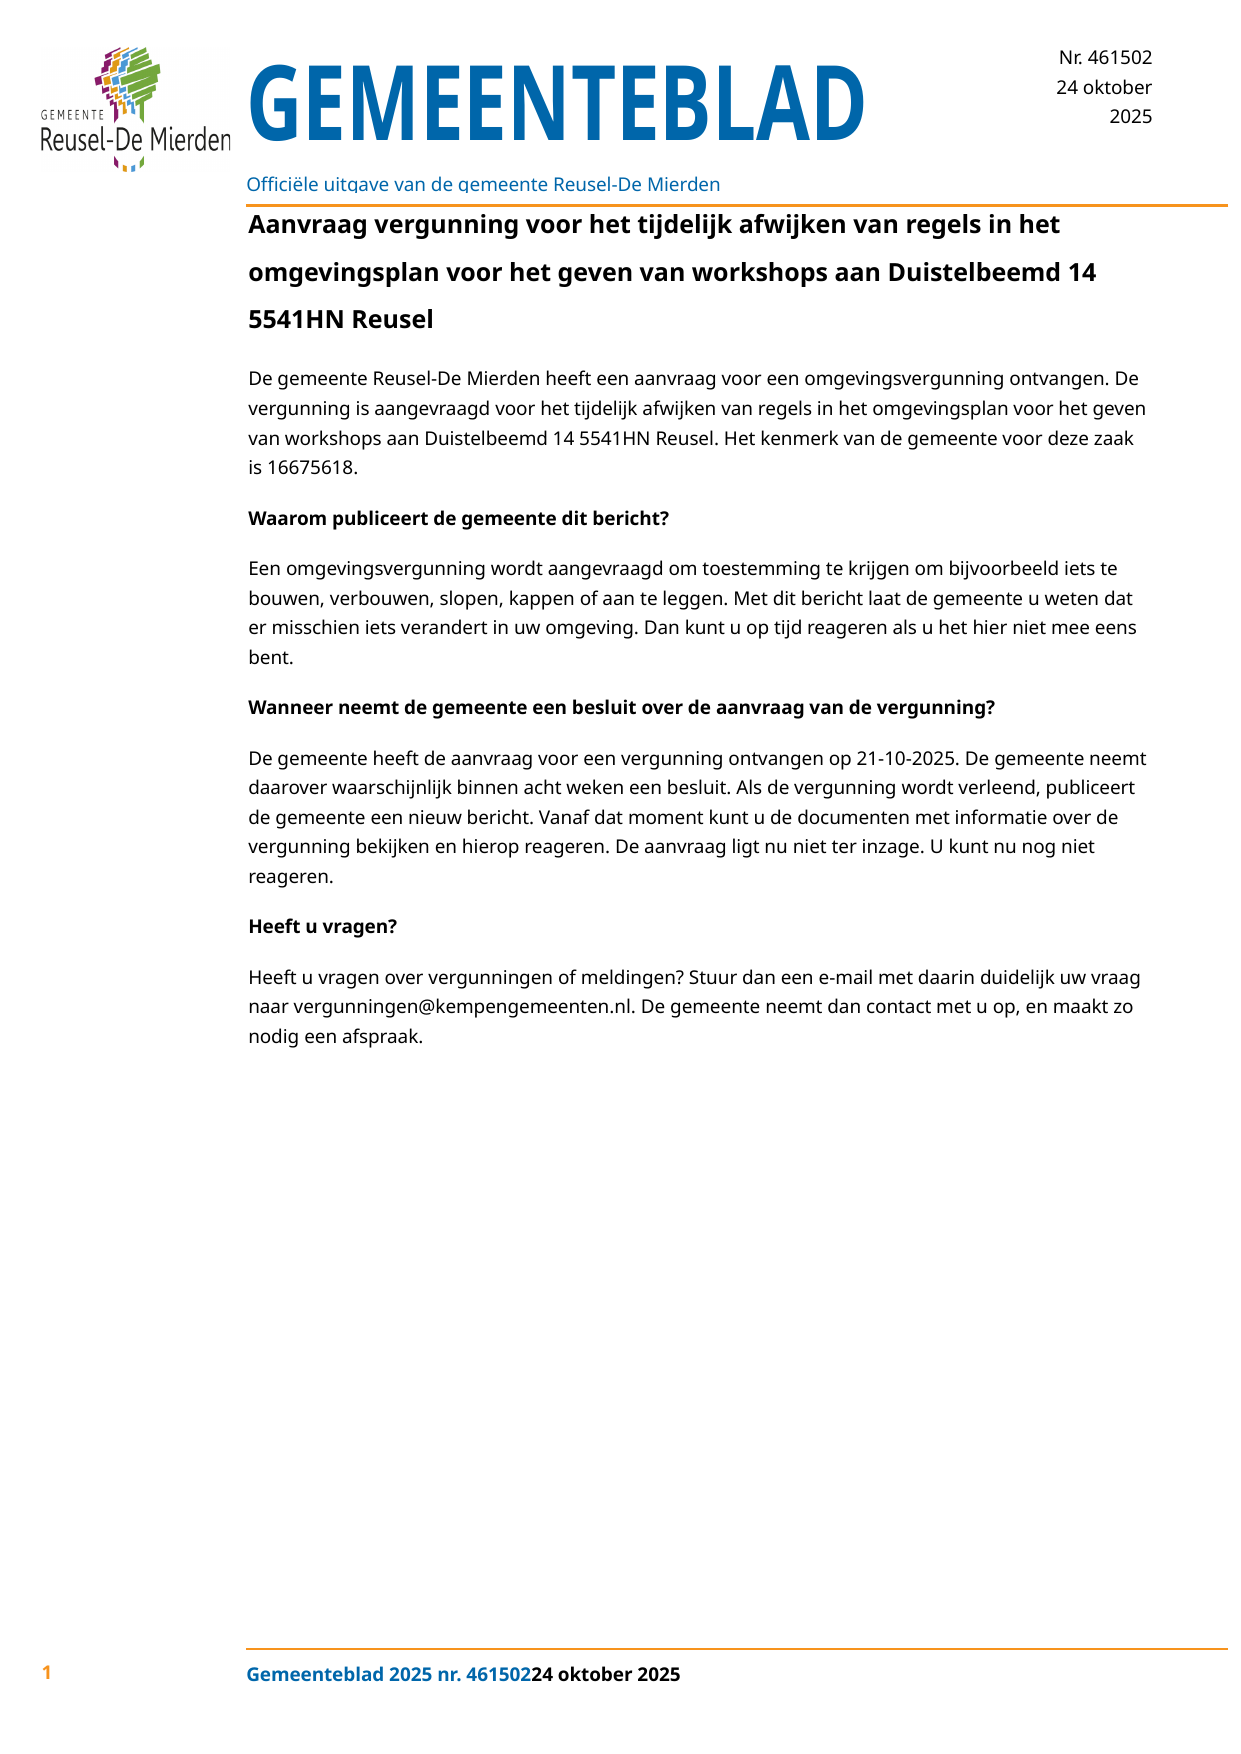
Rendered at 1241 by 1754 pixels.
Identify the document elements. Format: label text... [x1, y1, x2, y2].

text Een omgevingsvergunning wordt aangevraagd om toestemming te krijgen om bijvoorbeeld iets te bouwen, verbouwen, slopen, kappen of aan te leggen. Met dit bericht laat de gemeente u weten dat er misschien iets verandert in uw omgeving. Dan kunt u op tijd reageren als u het hier niet mee eens bent. [248, 555, 1152, 669]
text De gemeente heeft de aanvraag voor een vergunning ontvangen op 21-10-2025. De gemeente neemt daarover waarschijnlijk binnen acht weken een besluit. Als de vergunning wordt verleend, publiceert de gemeente een nieuw bericht. Vanaf dat moment kunt u de documenten met informatie over de vergunning bekijken en hierop reageren. De aanvraag ligt nu niet ter inzage. U kunt nu nog niet reageren. [248, 745, 1152, 889]
text Aanvraag vergunning voor het tijdelijk afwijken van regels in het omgevingsplan voor het geven van workshops aan Duistelbeemd 14 5541HN Reusel [248, 207, 1152, 336]
text Wanneer neemt de gemeente een besluit over de aanvraag van de vergunning? [248, 694, 1152, 720]
text Heeft u vragen over vergunningen of meldingen? Stuur dan een e-mail met daarin duidelijk uw vraag naar vergunningen@kempengemeenten.nl. De gemeente neemt dan contact met u op, en maakt zo nodig een afspraak. [248, 964, 1152, 1049]
text Waarom publiceert de gemeente dit bericht? [248, 505, 1152, 530]
picture [41, 47, 231, 172]
text De gemeente Reusel-De Mierden heeft een aanvraag voor een omgevingsvergunning ontvangen. De vergunning is aangevraagd voor het tijdelijk afwijken van regels in het omgevingsplan voor het geven van workshops aan Duistelbeemd 14 5541HN Reusel. Het kenmerk van de gemeente voor deze zaak is 16675618. [248, 366, 1152, 480]
text Heeft u vragen? [248, 913, 1152, 939]
